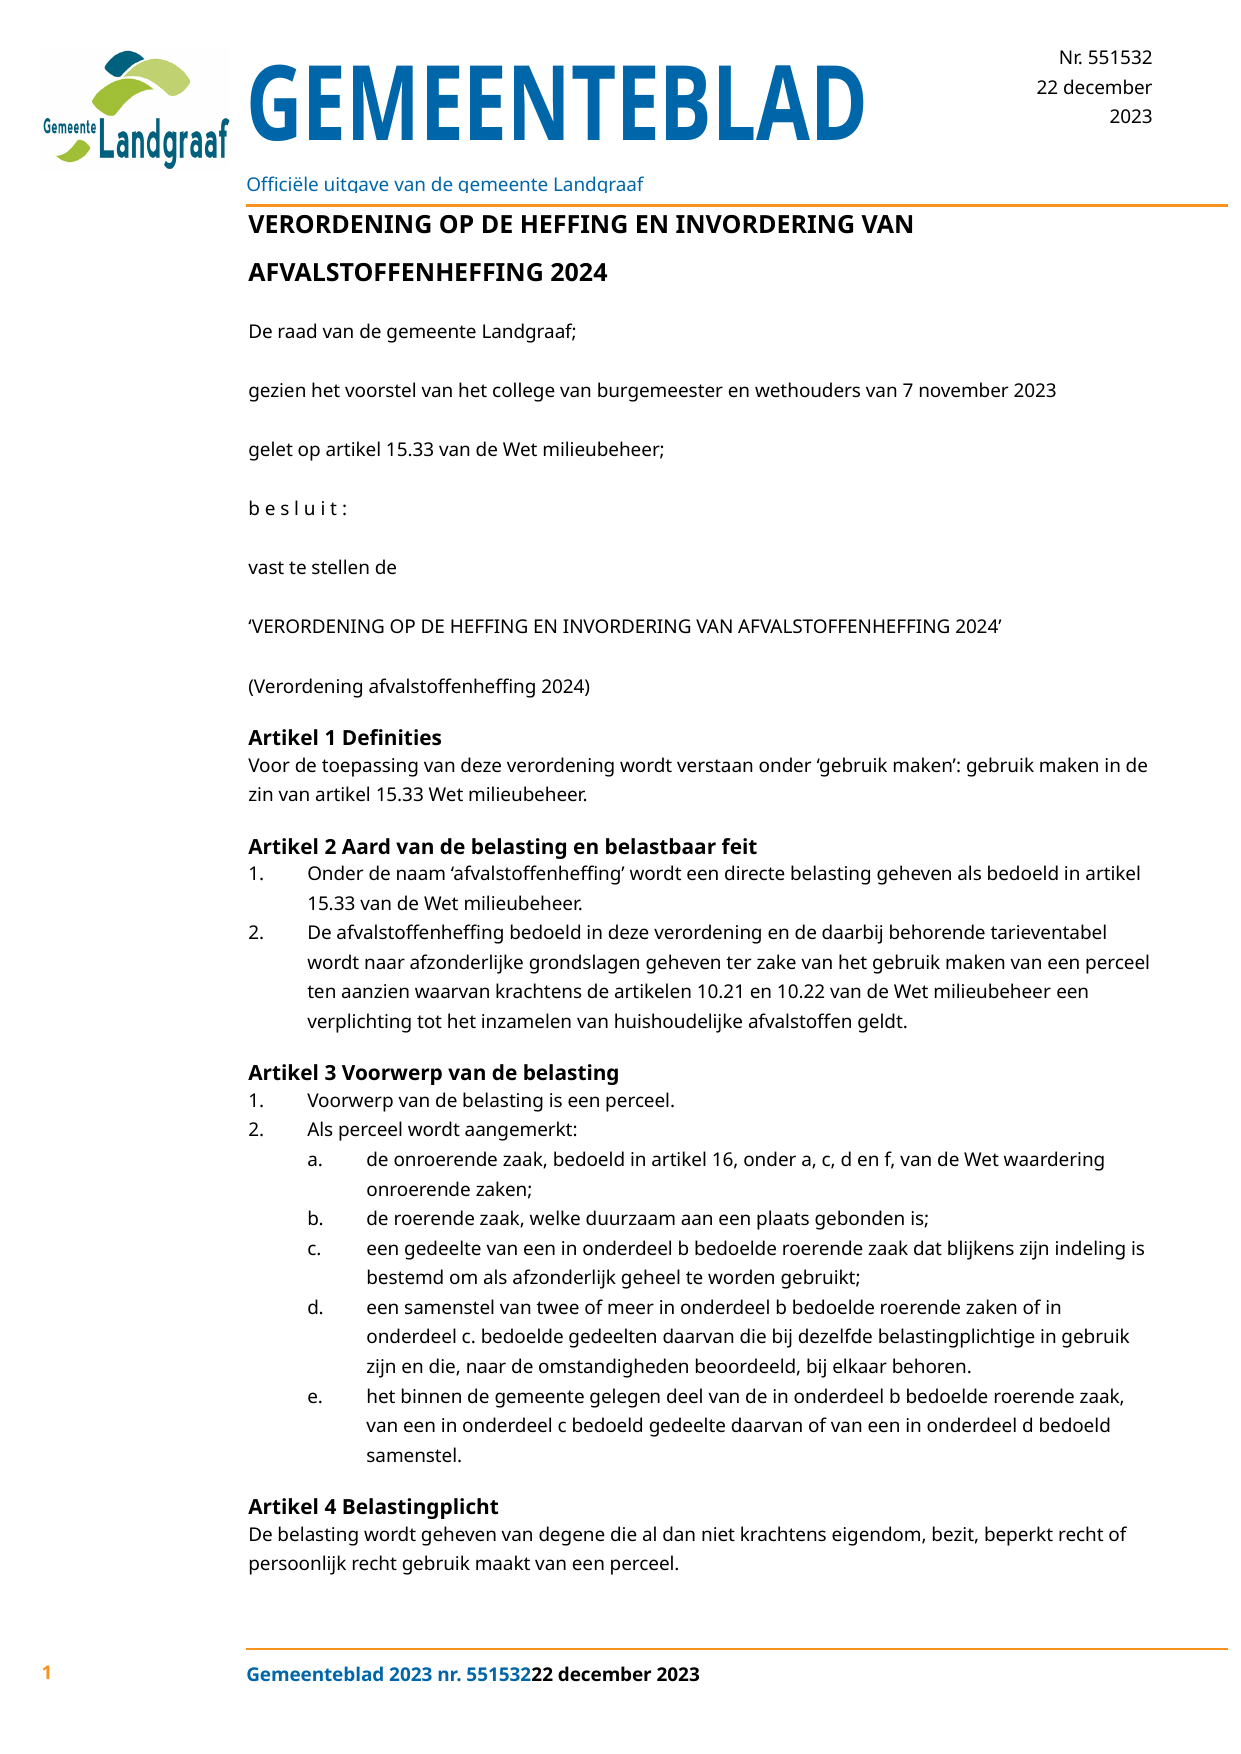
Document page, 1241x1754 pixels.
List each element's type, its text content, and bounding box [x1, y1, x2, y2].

text b e s l u i t : [248, 495, 1152, 521]
text De belasting wordt geheven van degene die al dan niet krachtens eigendom, bezit, beperkt recht of persoonlijk recht gebruik maakt van een perceel. [248, 1521, 1152, 1576]
text ‘VERORDENING OP DE HEFFING EN INVORDERING VAN AFVALSTOFFENHEFFING 2024’ [248, 614, 1152, 639]
text vast te stellen de [248, 554, 1152, 580]
text Artikel 4 Belastingplicht [248, 1492, 1152, 1521]
text (Verordening afvalstoffenheffing 2024) [248, 673, 1152, 699]
text Voor de toepassing van deze verordening wordt verstaan onder ‘gebruik maken’: gebruik maken in de zin van artikel 15.33 Wet milieubeheer. [248, 752, 1152, 807]
list Onder de naam ‘afvalstoffenheffing’ wordt een directe belasting geheven als bedoeld in artikel 15.33 van de Wet milieubeheer. [248, 860, 1152, 916]
text De raad van de gemeente Landgraaf; [248, 318, 1152, 344]
text Artikel 2 Aard van de belasting en belastbaar feit [248, 832, 1152, 860]
text gelet op artikel 15.33 van de Wet milieubeheer; [248, 436, 1152, 462]
list een gedeelte van een in onderdeel b bedoelde roerende zaak dat blijkens zijn indeling is bestemd om als afzonderlijk geheel te worden gebruikt; [307, 1235, 1152, 1290]
list de onroerende zaak, bedoeld in artikel 16, onder a, c, d en f, van de Wet waardering onroerende zaken; [307, 1146, 1152, 1201]
list de roerende zaak, welke duurzaam aan een plaats gebonden is; [307, 1205, 1152, 1231]
list De afvalstoffenheffing bedoeld in deze verordening en de daarbij behorende tarieventabel wordt naar afzonderlijke grondslagen geheven ter zake van het gebruik maken van een perceel ten aanzien waarvan krachtens de artikelen 10.21 en 10.22 van de Wet milieubeheer een verplichting tot het inzamelen van huishoudelijke afvalstoffen geldt. [248, 919, 1152, 1034]
text VERORDENING OP DE HEFFING EN INVORDERING VAN AFVALSTOFFENHEFFING 2024 [248, 207, 1152, 288]
text gezien het voorstel van het college van burgemeester en wethouders van 7 november 2023 [248, 377, 1152, 403]
list een samenstel van twee of meer in onderdeel b bedoelde roerende zaken of in onderdeel c. bedoelde gedeelten daarvan die bij dezelfde belastingplichtige in gebruik zijn en die, naar de omstandigheden beoordeeld, bij elkaar behoren. [307, 1294, 1152, 1379]
list het binnen de gemeente gelegen deel van de in onderdeel b bedoelde roerende zaak, van een in onderdeel c bedoeld gedeelte daarvan of van een in onderdeel d bedoeld samenstel. [307, 1383, 1152, 1468]
list Als perceel wordt aangemerkt: [248, 1117, 1152, 1142]
text Artikel 3 Voorwerp van de belasting [248, 1058, 1152, 1087]
list Voorwerp van de belasting is een perceel. [248, 1087, 1152, 1113]
picture [41, 47, 231, 172]
text Artikel 1 Definities [248, 723, 1152, 752]
